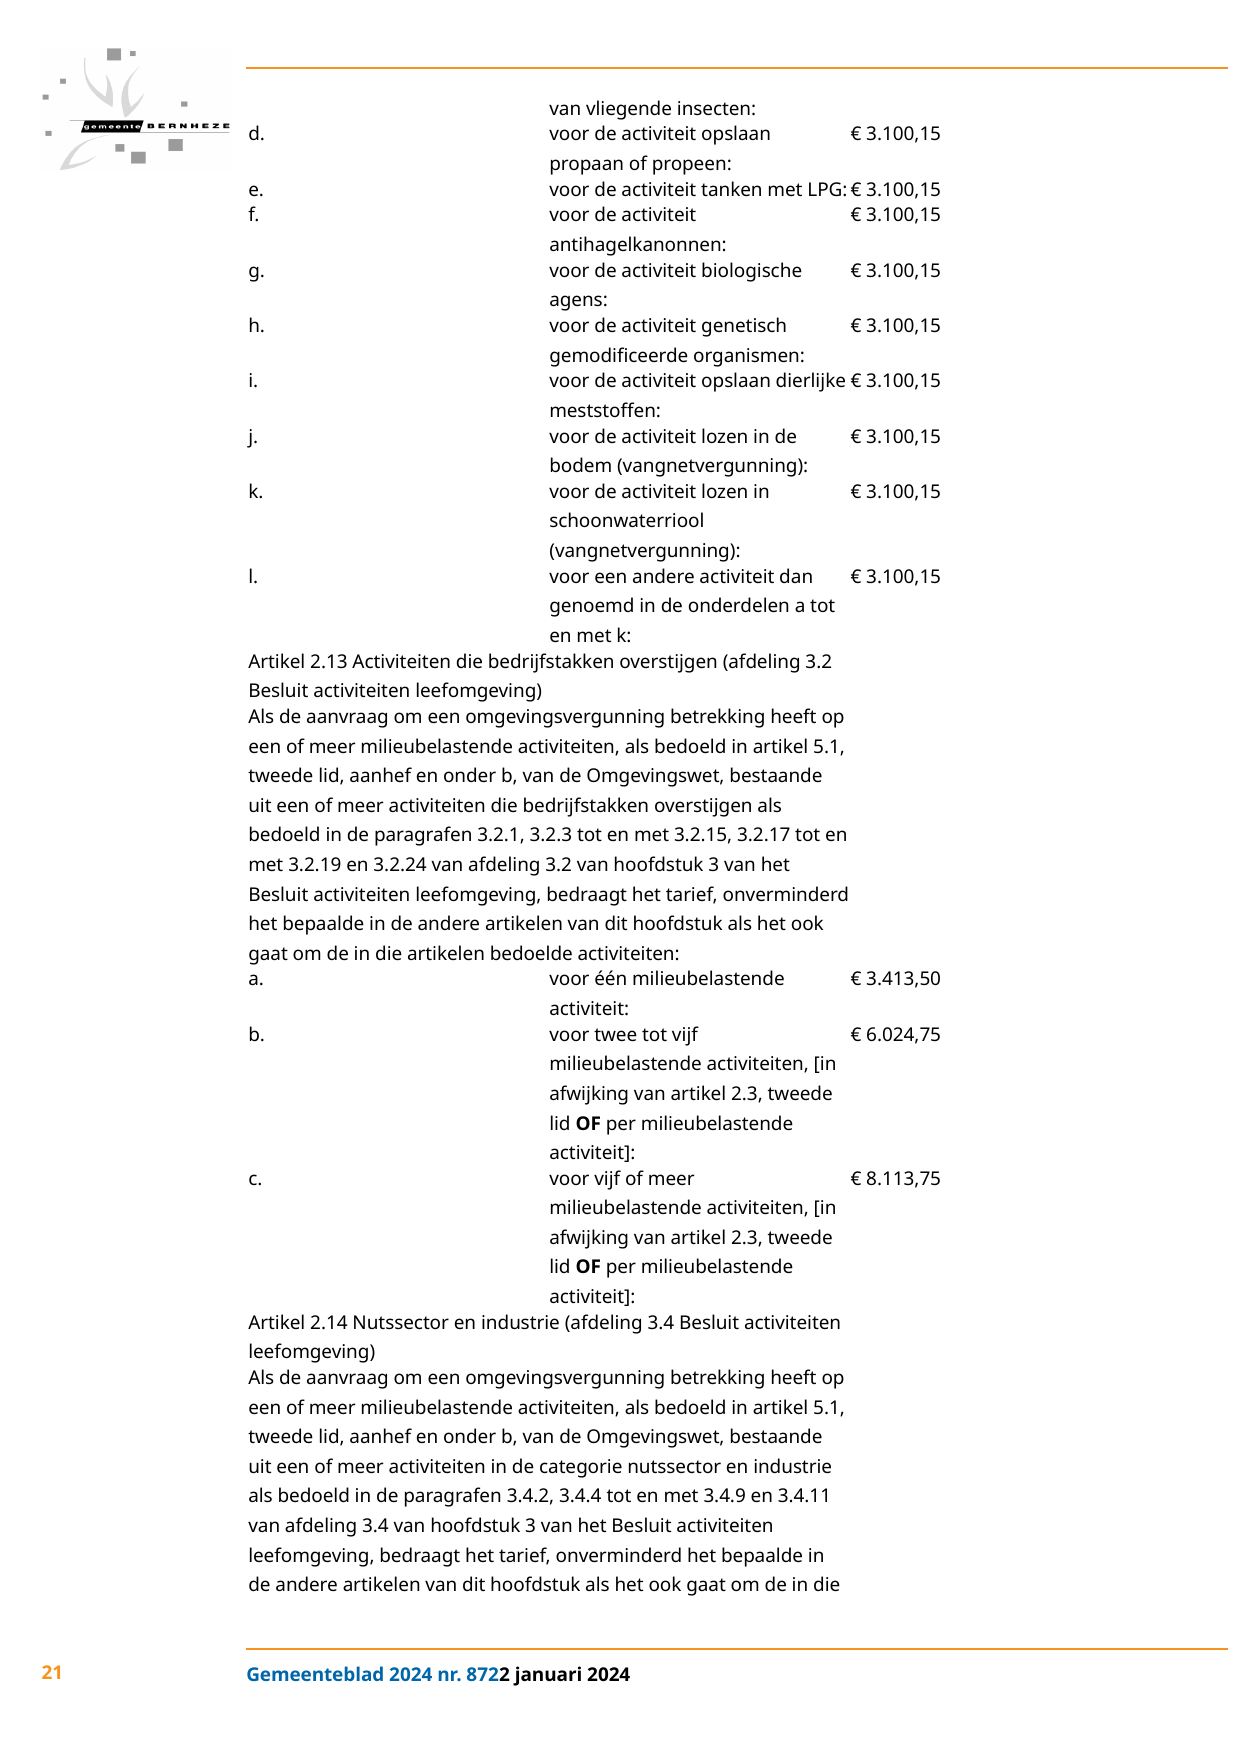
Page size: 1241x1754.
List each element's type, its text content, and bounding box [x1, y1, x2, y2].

table_cell voor de activiteit lozen in schoonwaterriool (vangnetvergunning): [549, 478, 850, 563]
table_cell € 3.100,15 [850, 563, 1152, 648]
table_cell voor één milieubelastende activiteit: [549, 966, 850, 1021]
table_cell k. [248, 478, 549, 563]
table_cell e. [248, 176, 549, 202]
table_cell Artikel 2.13 Activiteiten die bedrijfstakken overstijgen (afdeling 3.2 Besluit activiteiten leefomgeving) [248, 648, 850, 703]
table_cell c. [248, 1165, 549, 1309]
table_cell i. [248, 368, 549, 423]
table_cell € 3.100,15 [850, 368, 1152, 423]
table_cell b. [248, 1021, 549, 1165]
table_cell € 3.100,15 [850, 121, 1152, 176]
table_cell € 3.100,15 [850, 202, 1152, 257]
table_cell [850, 95, 1152, 121]
table_cell voor de activiteit antihagelkanonnen: [549, 202, 850, 257]
table_cell g. [248, 257, 549, 312]
table_cell l. [248, 563, 549, 648]
table_cell € 3.100,15 [850, 478, 1152, 563]
table_cell € 6.024,75 [850, 1021, 1152, 1165]
table_cell [850, 1309, 1152, 1364]
table_cell [850, 1364, 1152, 1597]
table_cell [248, 95, 549, 121]
table_cell [850, 648, 1152, 703]
picture [41, 47, 231, 172]
table_cell € 3.100,15 [850, 176, 1152, 202]
table_cell [850, 703, 1152, 966]
table_cell € 3.100,15 [850, 312, 1152, 367]
table_cell voor de activiteit genetisch gemodificeerde organismen: [549, 312, 850, 367]
table_cell f. [248, 202, 549, 257]
table_cell voor de activiteit biologische agens: [549, 257, 850, 312]
table_cell voor de activiteit tanken met LPG: [549, 176, 850, 202]
table_cell j. [248, 423, 549, 478]
table_cell voor de activiteit lozen in de bodem (vangnetvergunning): [549, 423, 850, 478]
table_cell Artikel 2.14 Nutssector en industrie (afdeling 3.4 Besluit activiteiten leefomgeving) [248, 1309, 850, 1364]
table_cell voor twee tot vijf milieubelastende activiteiten, [in afwijking van artikel 2.3, tweede lid OF per milieubelastende activiteit]: [549, 1021, 850, 1165]
table_cell Als de aanvraag om een omgevingsvergunning betrekking heeft op een of meer milieubelastende activiteiten, als bedoeld in artikel 5.1, tweede lid, aanhef en onder b, van de Omgevingswet, bestaande uit een of meer activiteiten in de categorie nutssector en industrie als bedoeld in de paragrafen 3.4.2, 3.4.4 tot en met 3.4.9 en 3.4.11 van afdeling 3.4 van hoofdstuk 3 van het Besluit activiteiten leefomgeving, bedraagt het tarief, onverminderd het bepaalde in de andere artikelen van dit hoofdstuk als het ook gaat om de in die [248, 1364, 850, 1597]
table_cell € 3.413,50 [850, 966, 1152, 1021]
table_cell € 3.100,15 [850, 257, 1152, 312]
table_cell d. [248, 121, 549, 176]
table_cell voor vijf of meer milieubelastende activiteiten, [in afwijking van artikel 2.3, tweede lid OF per milieubelastende activiteit]: [549, 1165, 850, 1309]
table_cell voor de activiteit opslaan dierlijke meststoffen: [549, 368, 850, 423]
table_cell voor de activiteit opslaan propaan of propeen: [549, 121, 850, 176]
table_cell a. [248, 966, 549, 1021]
table_cell € 8.113,75 [850, 1165, 1152, 1309]
table_cell Als de aanvraag om een omgevingsvergunning betrekking heeft op een of meer milieubelastende activiteiten, als bedoeld in artikel 5.1, tweede lid, aanhef en onder b, van de Omgevingswet, bestaande uit een of meer activiteiten die bedrijfstakken overstijgen als bedoeld in de paragrafen 3.2.1, 3.2.3 tot en met 3.2.15, 3.2.17 tot en met 3.2.19 en 3.2.24 van afdeling 3.2 van hoofdstuk 3 van het Besluit activiteiten leefomgeving, bedraagt het tarief, onverminderd het bepaalde in de andere artikelen van dit hoofdstuk als het ook gaat om de in die artikelen bedoelde activiteiten: [248, 703, 850, 966]
table_cell € 3.100,15 [850, 423, 1152, 478]
table_cell voor een andere activiteit dan genoemd in de onderdelen a tot en met k: [549, 563, 850, 648]
table_cell van vliegende insecten: [549, 95, 850, 121]
table_cell h. [248, 312, 549, 367]
